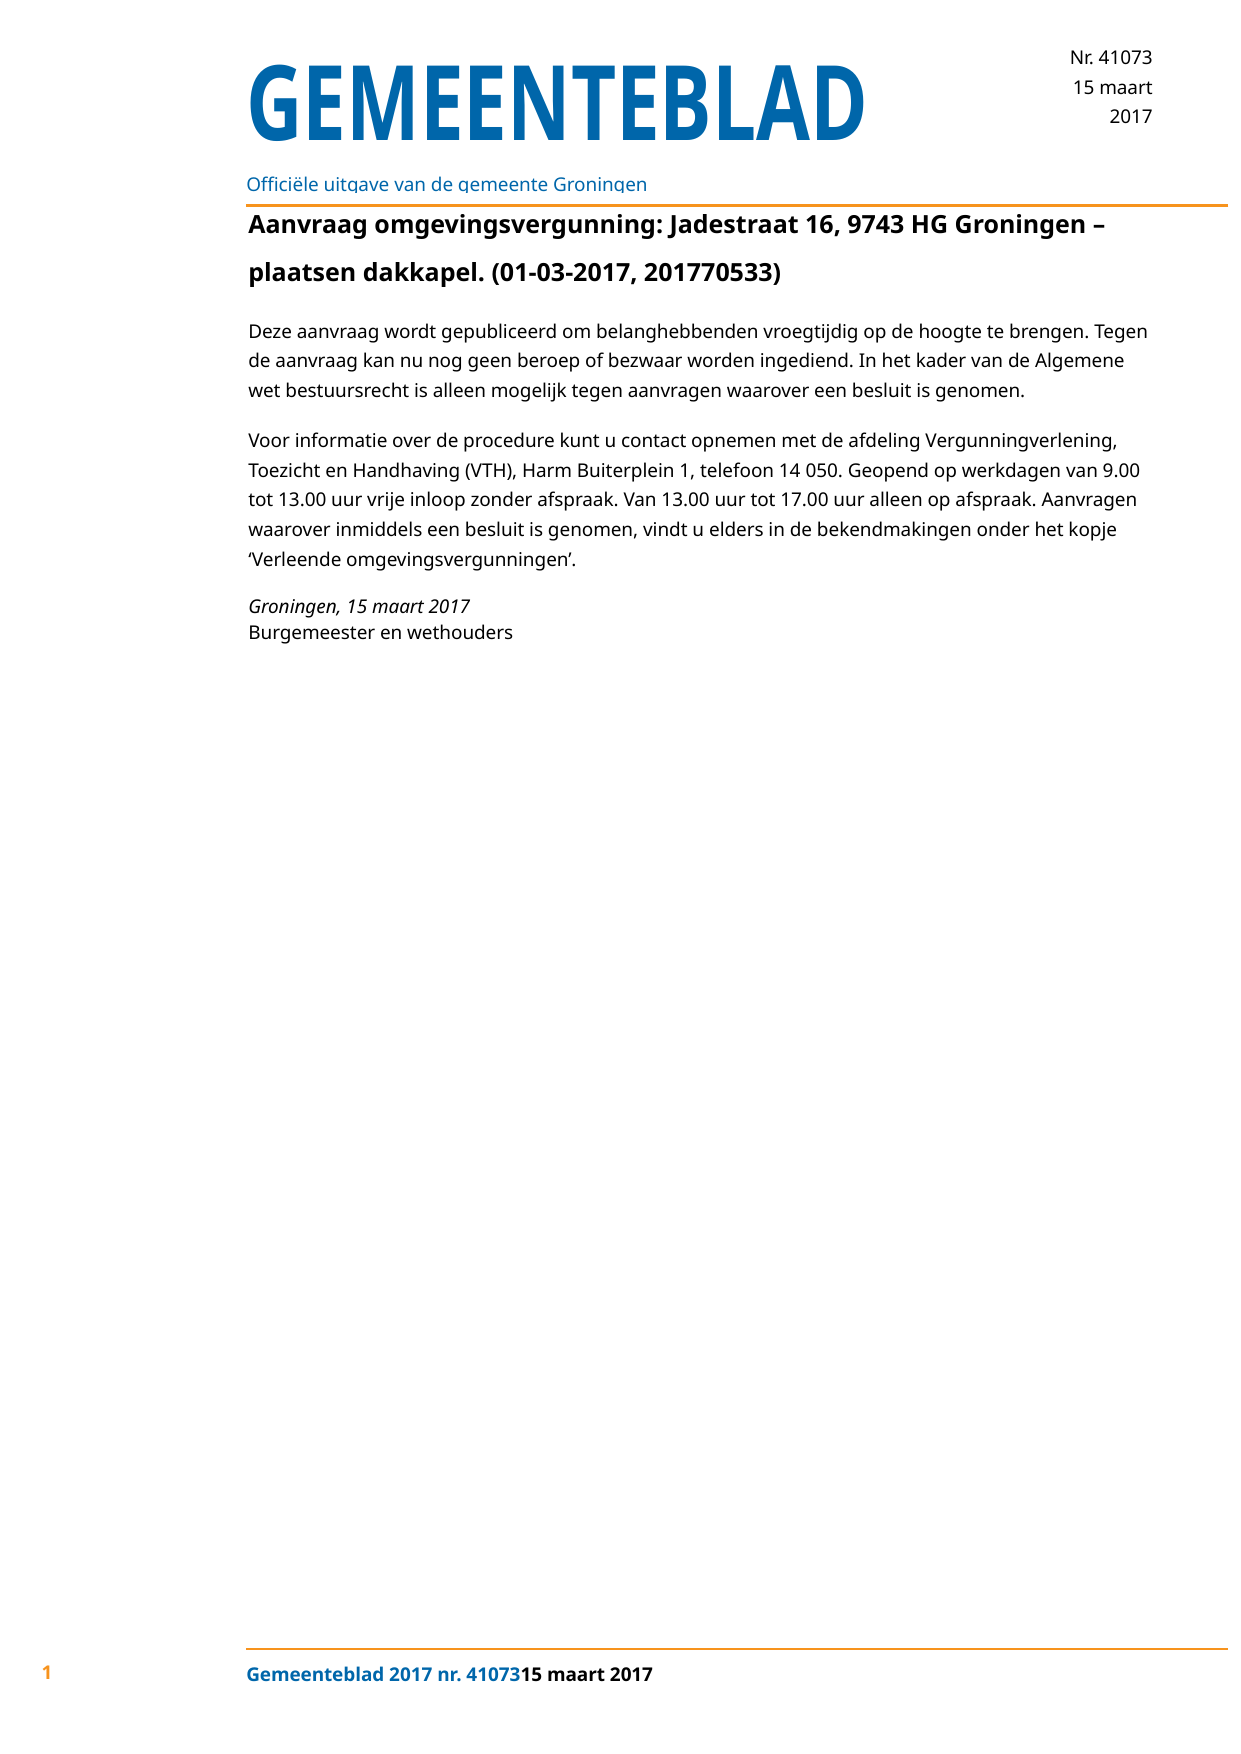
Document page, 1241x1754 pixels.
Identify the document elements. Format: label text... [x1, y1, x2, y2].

text Groningen, 15 maart 2017 [248, 594, 1152, 619]
text Deze aanvraag wordt gepubliceerd om belanghebbenden vroegtijdig op de hoogte te brengen. Tegen de aanvraag kan nu nog geen beroep of bezwaar worden ingediend. In het kader van de Algemene wet bestuursrecht is alleen mogelijk tegen aanvragen waarover een besluit is genomen. [248, 318, 1152, 403]
picture [41, 47, 231, 172]
text Aanvraag omgevingsvergunning: Jadestraat 16, 9743 HG Groningen – plaatsen dakkapel. (01-03-2017, 201770533) [248, 207, 1152, 288]
text Voor informatie over de procedure kunt u contact opnemen met de afdeling Vergunningverlening, Toezicht en Handhaving (VTH), Harm Buiterplein 1, telefoon 14 050. Geopend op werkdagen van 9.00 tot 13.00 uur vrije inloop zonder afspraak. Van 13.00 uur tot 17.00 uur alleen op afspraak. Aanvragen waarover inmiddels een besluit is genomen, vindt u elders in de bekendmakingen onder het kopje ‘Verleende omgevingsvergunningen’. [248, 427, 1152, 572]
text Burgemeester en wethouders [248, 619, 1152, 645]
